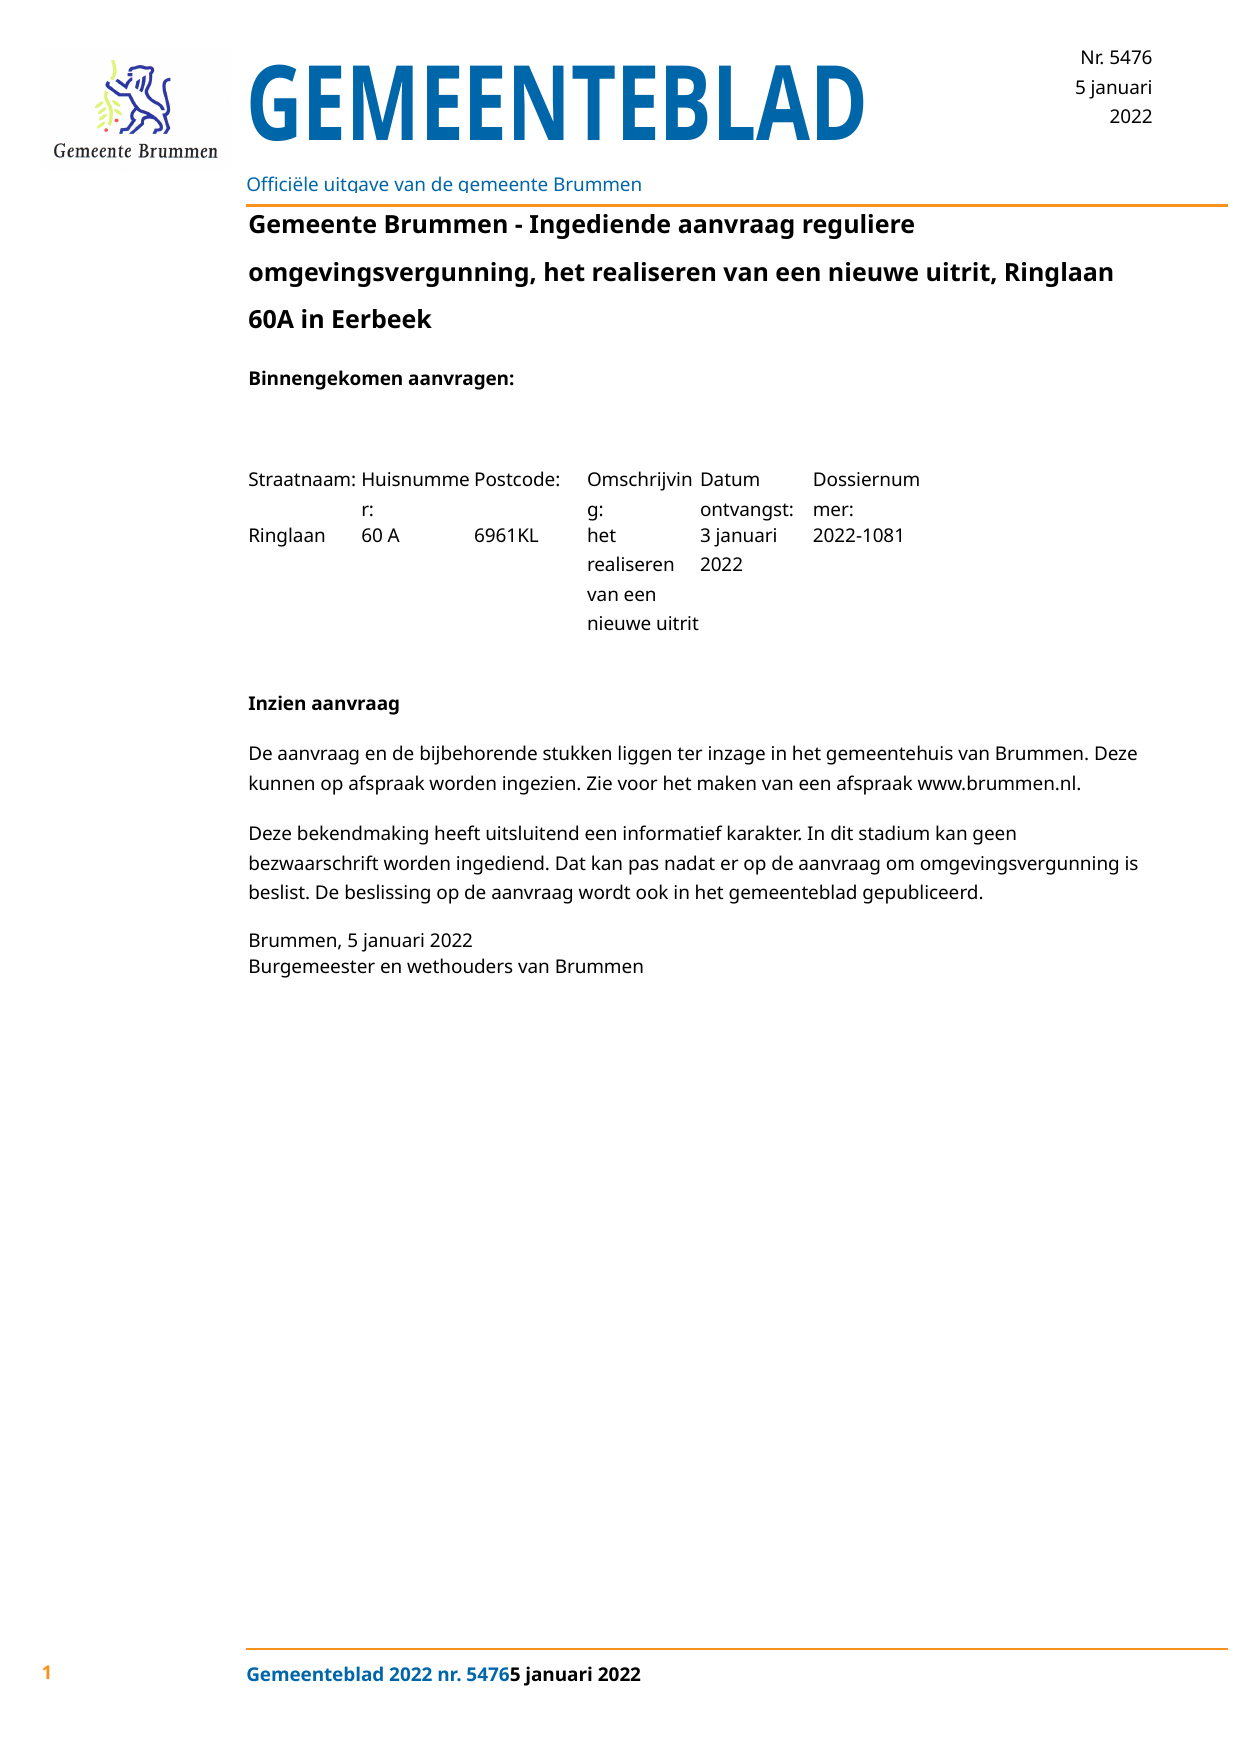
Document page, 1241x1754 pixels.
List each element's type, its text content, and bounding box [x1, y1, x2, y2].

table_header [926, 466, 1038, 522]
text Brummen, 5 januari 2022 [248, 927, 1152, 953]
table_cell 3 januari 2022 [700, 522, 813, 636]
text Gemeente Brummen - Ingediende aanvraag reguliere omgevingsvergunning, het realiseren van een nieuwe uitrit, Ringlaan 60A in Eerbeek [248, 207, 1152, 336]
table_cell 6961KL [474, 522, 587, 636]
table_header Dossiernummer: [813, 466, 926, 522]
text Inzien aanvraag [248, 690, 1152, 716]
table_cell [1039, 522, 1152, 636]
table_header Straatnaam: [248, 466, 361, 522]
table_header Postcode: [474, 466, 587, 522]
table_cell 60 A [361, 522, 474, 636]
text Binnengekomen aanvragen: [248, 366, 1152, 391]
table_header Omschrijving: [587, 466, 700, 522]
picture [41, 47, 231, 172]
table_cell [926, 522, 1038, 636]
table_cell 2022-1081 [813, 522, 926, 636]
table_header Huisnummer: [361, 466, 474, 522]
table_header Datum ontvangst: [700, 466, 813, 522]
table_header [1039, 466, 1152, 522]
text Burgemeester en wethouders van Brummen [248, 953, 1152, 979]
text Deze bekendmaking heeft uitsluitend een informatief karakter. In dit stadium kan geen bezwaarschrift worden ingediend. Dat kan pas nadat er op de aanvraag om omgevingsvergunning is beslist. De beslissing op de aanvraag wordt ook in het gemeenteblad gepubliceerd. [248, 820, 1152, 905]
text De aanvraag en de bijbehorende stukken liggen ter inzage in het gemeentehuis van Brummen. Deze kunnen op afspraak worden ingezien. Zie voor het maken van een afspraak www.brummen.nl. [248, 740, 1152, 796]
table_cell het realiseren van een nieuwe uitrit [587, 522, 700, 636]
table_cell Ringlaan [248, 522, 361, 636]
